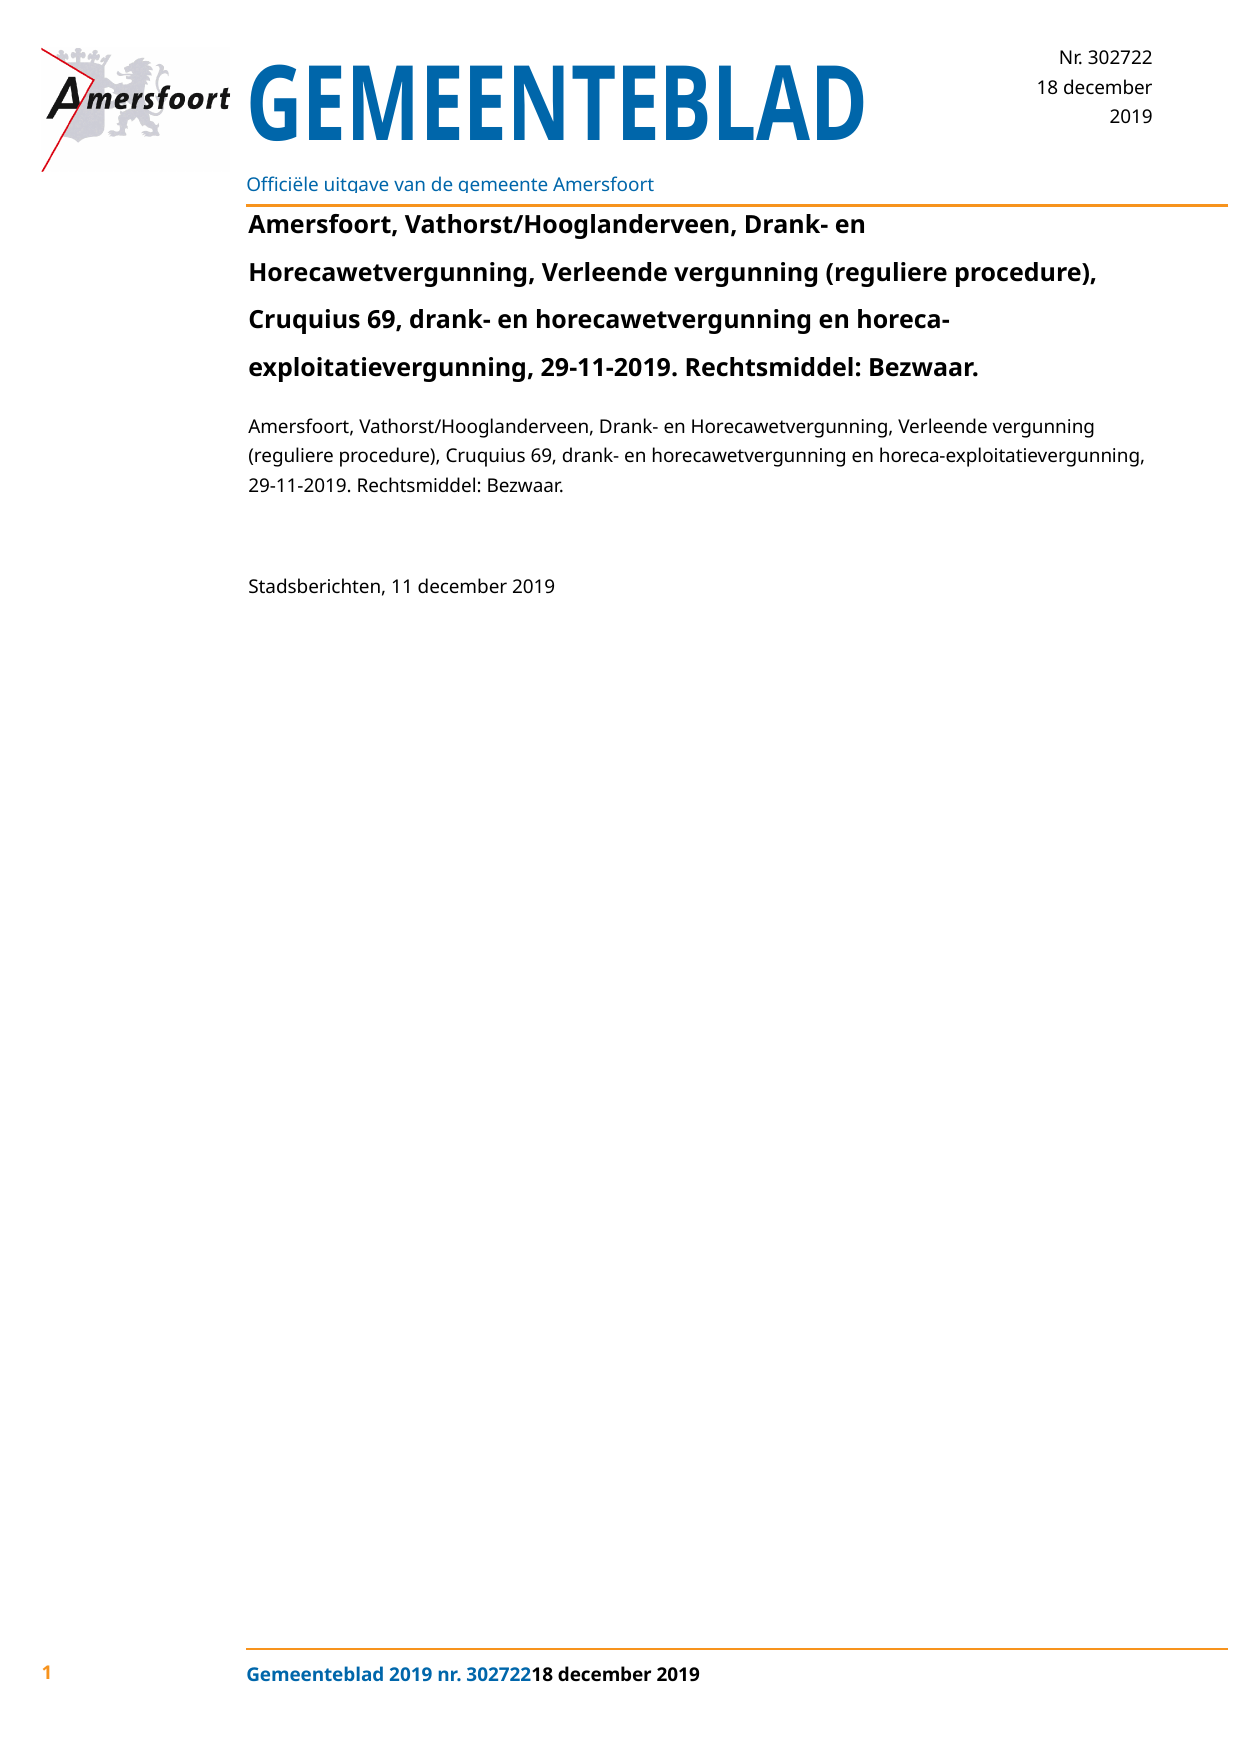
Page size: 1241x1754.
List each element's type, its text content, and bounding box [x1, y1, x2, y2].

text Amersfoort, Vathorst/Hooglanderveen, Drank- en Horecawetvergunning, Verleende vergunning (reguliere procedure), Cruquius 69, drank- en horecawetvergunning en horeca-exploitatievergunning, 29-11-2019. Rechtsmiddel: Bezwaar. [248, 207, 1152, 384]
picture [41, 47, 231, 172]
text Stadsberichten, 11 december 2019 [248, 573, 1152, 599]
text Amersfoort, Vathorst/Hooglanderveen, Drank- en Horecawetvergunning, Verleende vergunning (reguliere procedure), Cruquius 69, drank- en horecawetvergunning en horeca-exploitatievergunning, 29-11-2019. Rechtsmiddel: Bezwaar. [248, 413, 1152, 498]
